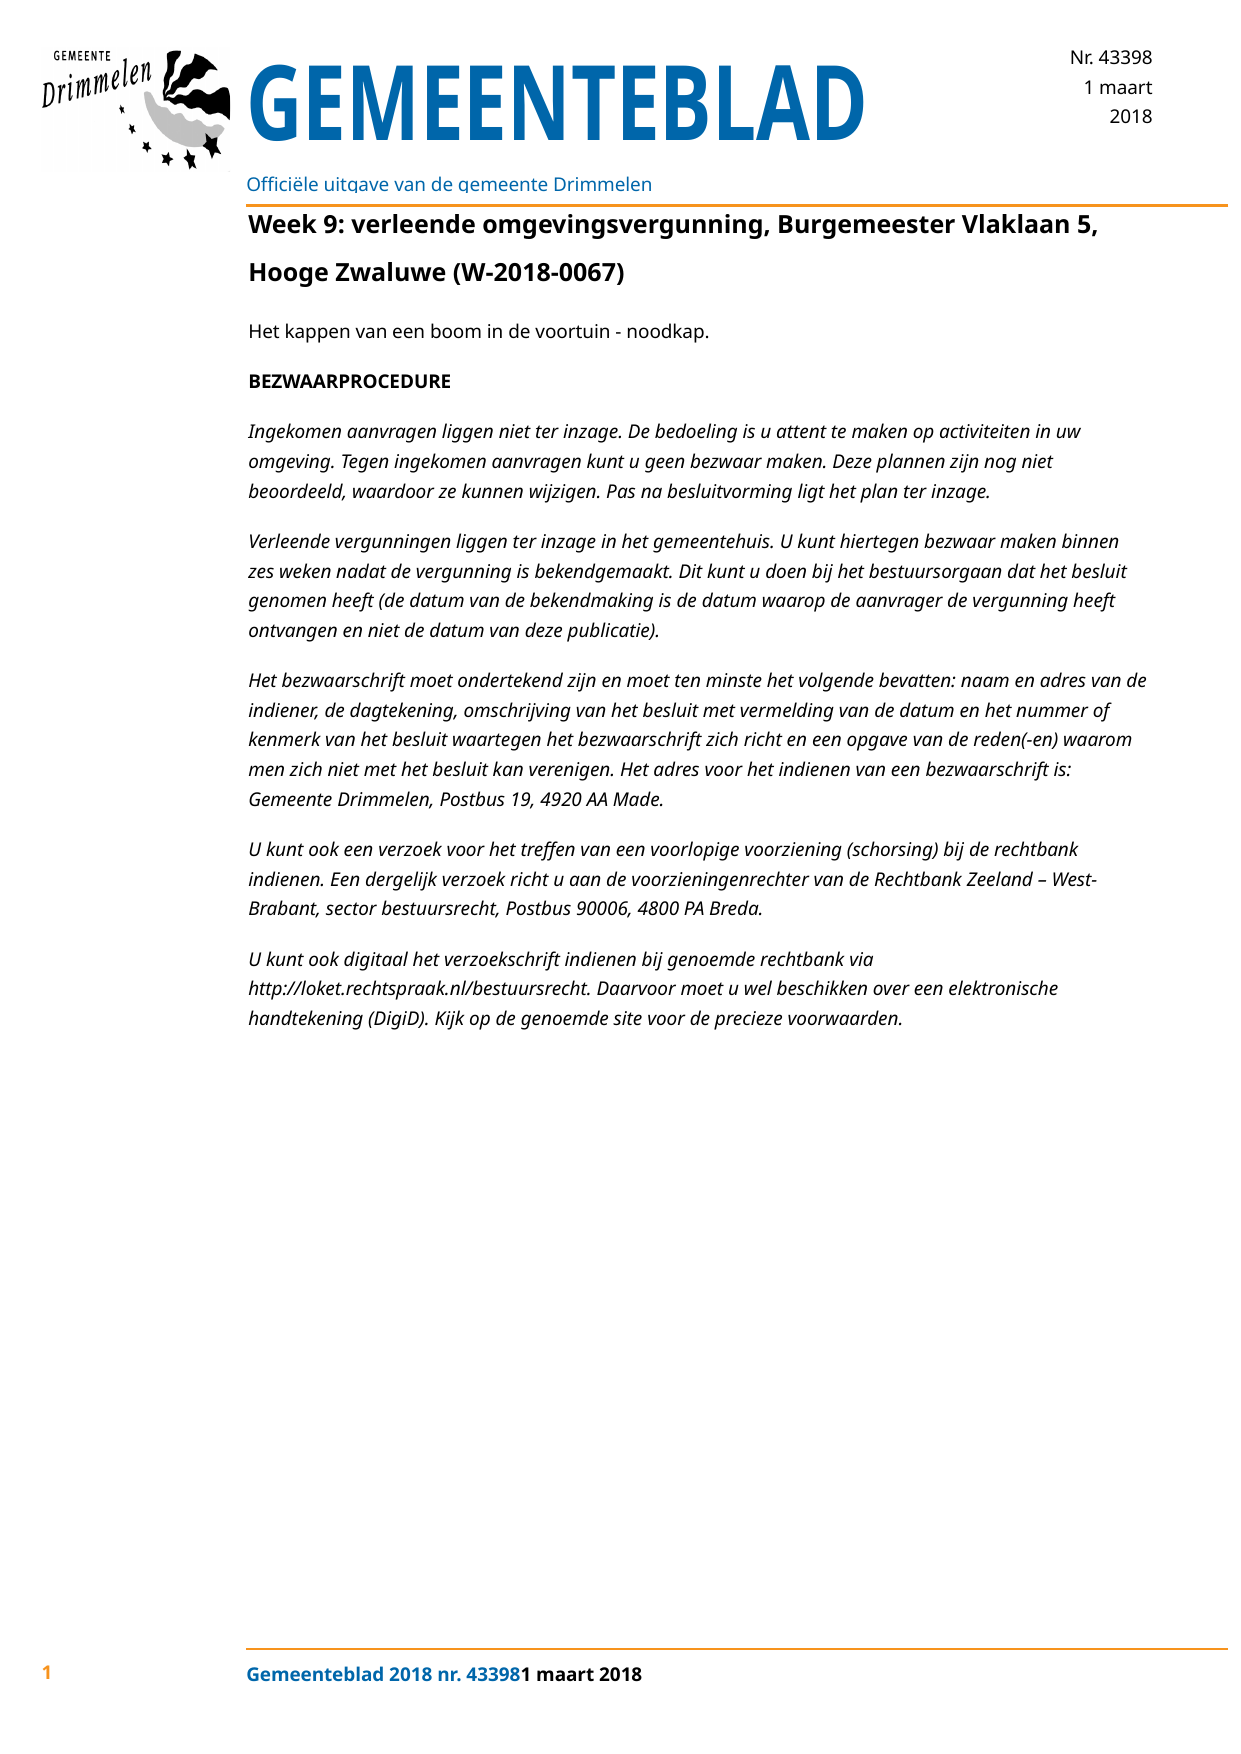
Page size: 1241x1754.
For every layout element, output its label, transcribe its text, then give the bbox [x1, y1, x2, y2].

text Verleende vergunningen liggen ter inzage in het gemeentehuis. U kunt hiertegen bezwaar maken binnen zes weken nadat de vergunning is bekendgemaakt. Dit kunt u doen bij het bestuursorgaan dat het besluit genomen heeft (de datum van de bekendmaking is de datum waarop de aanvrager de vergunning heeft ontvangen en niet de datum van deze publicatie). [248, 528, 1152, 643]
text Week 9: verleende omgevingsvergunning, Burgemeester Vlaklaan 5, Hooge Zwaluwe (W-2018-0067) [248, 207, 1152, 288]
text Het bezwaarschrift moet ondertekend zijn en moet ten minste het volgende bevatten: naam en adres van de indiener, de dagtekening, omschrijving van het besluit met vermelding van de datum en het nummer of kenmerk van het besluit waartegen het bezwaarschrift zich richt en een opgave van de reden(-en) waarom men zich niet met het besluit kan verenigen. Het adres voor het indienen van een bezwaarschrift is: Gemeente Drimmelen, Postbus 19, 4920 AA Made. [248, 667, 1152, 812]
text Het kappen van een boom in de voortuin - noodkap. [248, 318, 1152, 344]
text U kunt ook een verzoek voor het treffen van een voorlopige voorziening (schorsing) bij de rechtbank indienen. Een dergelijk verzoek richt u aan de voorzieningenrechter van de Rechtbank Zeeland – West-Brabant, sector bestuursrecht, Postbus 90006, 4800 PA Breda. [248, 836, 1152, 921]
text BEZWAARPROCEDURE [248, 368, 1152, 394]
text U kunt ook digitaal het verzoekschrift indienen bij genoemde rechtbank via http://loket.rechtspraak.nl/bestuursrecht. Daarvoor moet u wel beschikken over een elektronische handtekening (DigiD). Kijk op de genoemde site voor de precieze voorwaarden. [248, 946, 1152, 1031]
picture [41, 47, 231, 172]
text Ingekomen aanvragen liggen niet ter inzage. De bedoeling is u attent te maken op activiteiten in uw omgeving. Tegen ingekomen aanvragen kunt u geen bezwaar maken. Deze plannen zijn nog niet beoordeeld, waardoor ze kunnen wijzigen. Pas na besluitvorming ligt het plan ter inzage. [248, 419, 1152, 504]
